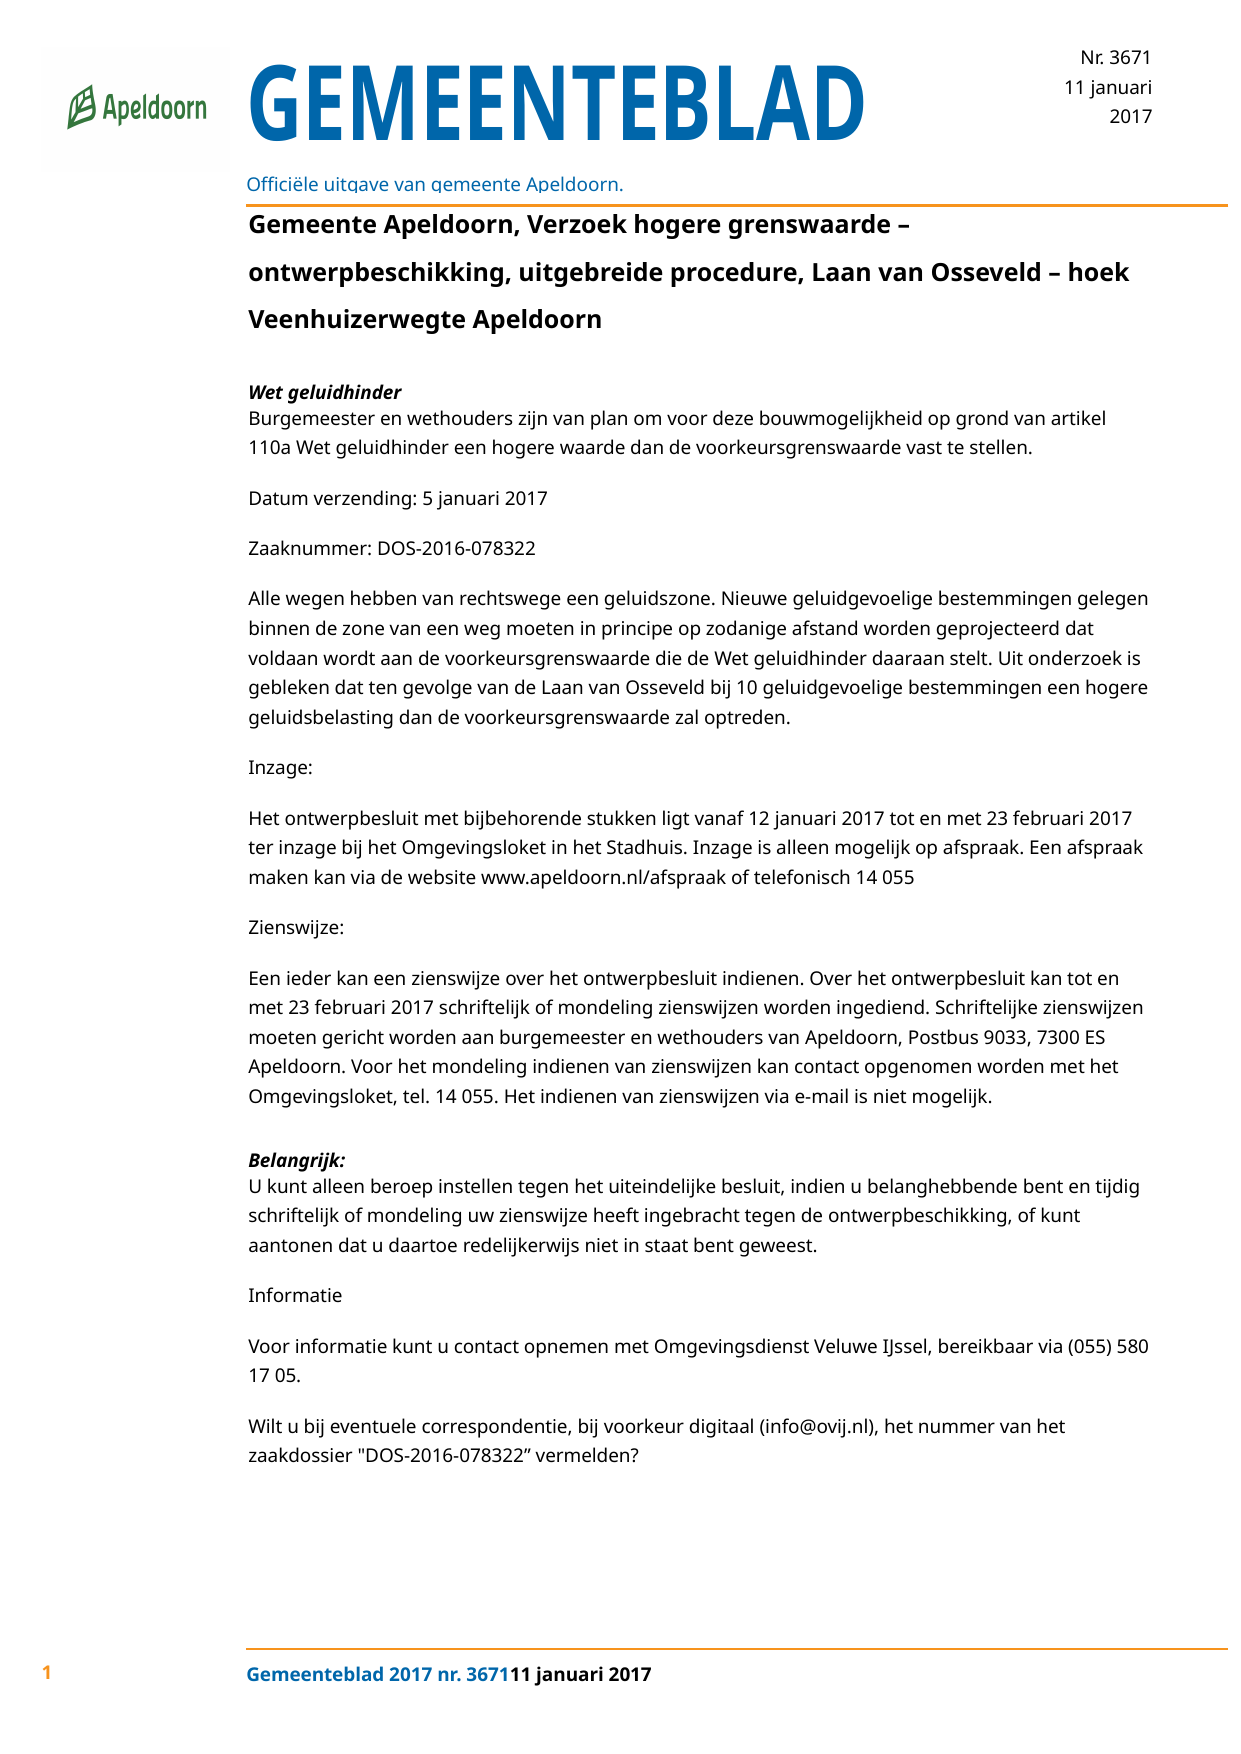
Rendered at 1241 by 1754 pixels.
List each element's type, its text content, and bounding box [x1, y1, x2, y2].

text Zienswijze: [248, 914, 1152, 940]
text Inzage: [248, 754, 1152, 780]
text Voor informatie kunt u contact opnemen met Omgevingsdienst Veluwe IJssel, bereikbaar via (055) 580 17 05. [248, 1333, 1152, 1388]
text Zaaknummer: DOS-2016-078322 [248, 535, 1152, 561]
text Een ieder kan een zienswijze over het ontwerpbesluit indienen. Over het ontwerpbesluit kan tot en met 23 februari 2017 schriftelijk of mondeling zienswijzen worden ingediend. Schriftelijke zienswijzen moeten gericht worden aan burgemeester en wethouders van Apeldoorn, Postbus 9033, 7300 ES Apeldoorn. Voor het mondeling indienen van zienswijzen kan contact opgenomen worden met het Omgevingsloket, tel. 14 055. Het indienen van zienswijzen via e-mail is niet mogelijk. [248, 965, 1152, 1109]
text Belangrijk: [248, 1147, 1152, 1173]
text Wilt u bij eventuele correspondentie, bij voorkeur digitaal (info@ovij.nl), het nummer van het zaakdossier "DOS-2016-078322” vermelden? [248, 1413, 1152, 1468]
text Wet geluidhinder [248, 379, 1152, 405]
picture [41, 47, 231, 172]
text Informatie [248, 1282, 1152, 1308]
text Het ontwerpbesluit met bijbehorende stukken ligt vanaf 12 januari 2017 tot en met 23 februari 2017 ter inzage bij het Omgevingsloket in het Stadhuis. Inzage is alleen mogelijk op afspraak. Een afspraak maken kan via de website www.apeldoorn.nl/afspraak of telefonisch 14 055 [248, 805, 1152, 890]
text Gemeente Apeldoorn, Verzoek hogere grenswaarde – ontwerpbeschikking, uitgebreide procedure, Laan van Osseveld – hoek Veenhuizerwegte Apeldoorn [248, 207, 1152, 336]
text Burgemeester en wethouders zijn van plan om voor deze bouwmogelijkheid op grond van artikel 110a Wet geluidhinder een hogere waarde dan de voorkeursgrenswaarde vast te stellen. [248, 405, 1152, 460]
text U kunt alleen beroep instellen tegen het uiteindelijke besluit, indien u belanghebbende bent en tijdig schriftelijk of mondeling uw zienswijze heeft ingebracht tegen de ontwerpbeschikking, of kunt aantonen dat u daartoe redelijkerwijs niet in staat bent geweest. [248, 1173, 1152, 1258]
text Datum verzending: 5 januari 2017 [248, 485, 1152, 511]
text Alle wegen hebben van rechtswege een geluidszone. Nieuwe geluidgevoelige bestemmingen gelegen binnen de zone van een weg moeten in principe op zodanige afstand worden geprojecteerd dat voldaan wordt aan de voorkeursgrenswaarde die de Wet geluidhinder daaraan stelt. Uit onderzoek is gebleken dat ten gevolge van de Laan van Osseveld bij 10 geluidgevoelige bestemmingen een hogere geluidsbelasting dan de voorkeursgrenswaarde zal optreden. [248, 586, 1152, 730]
